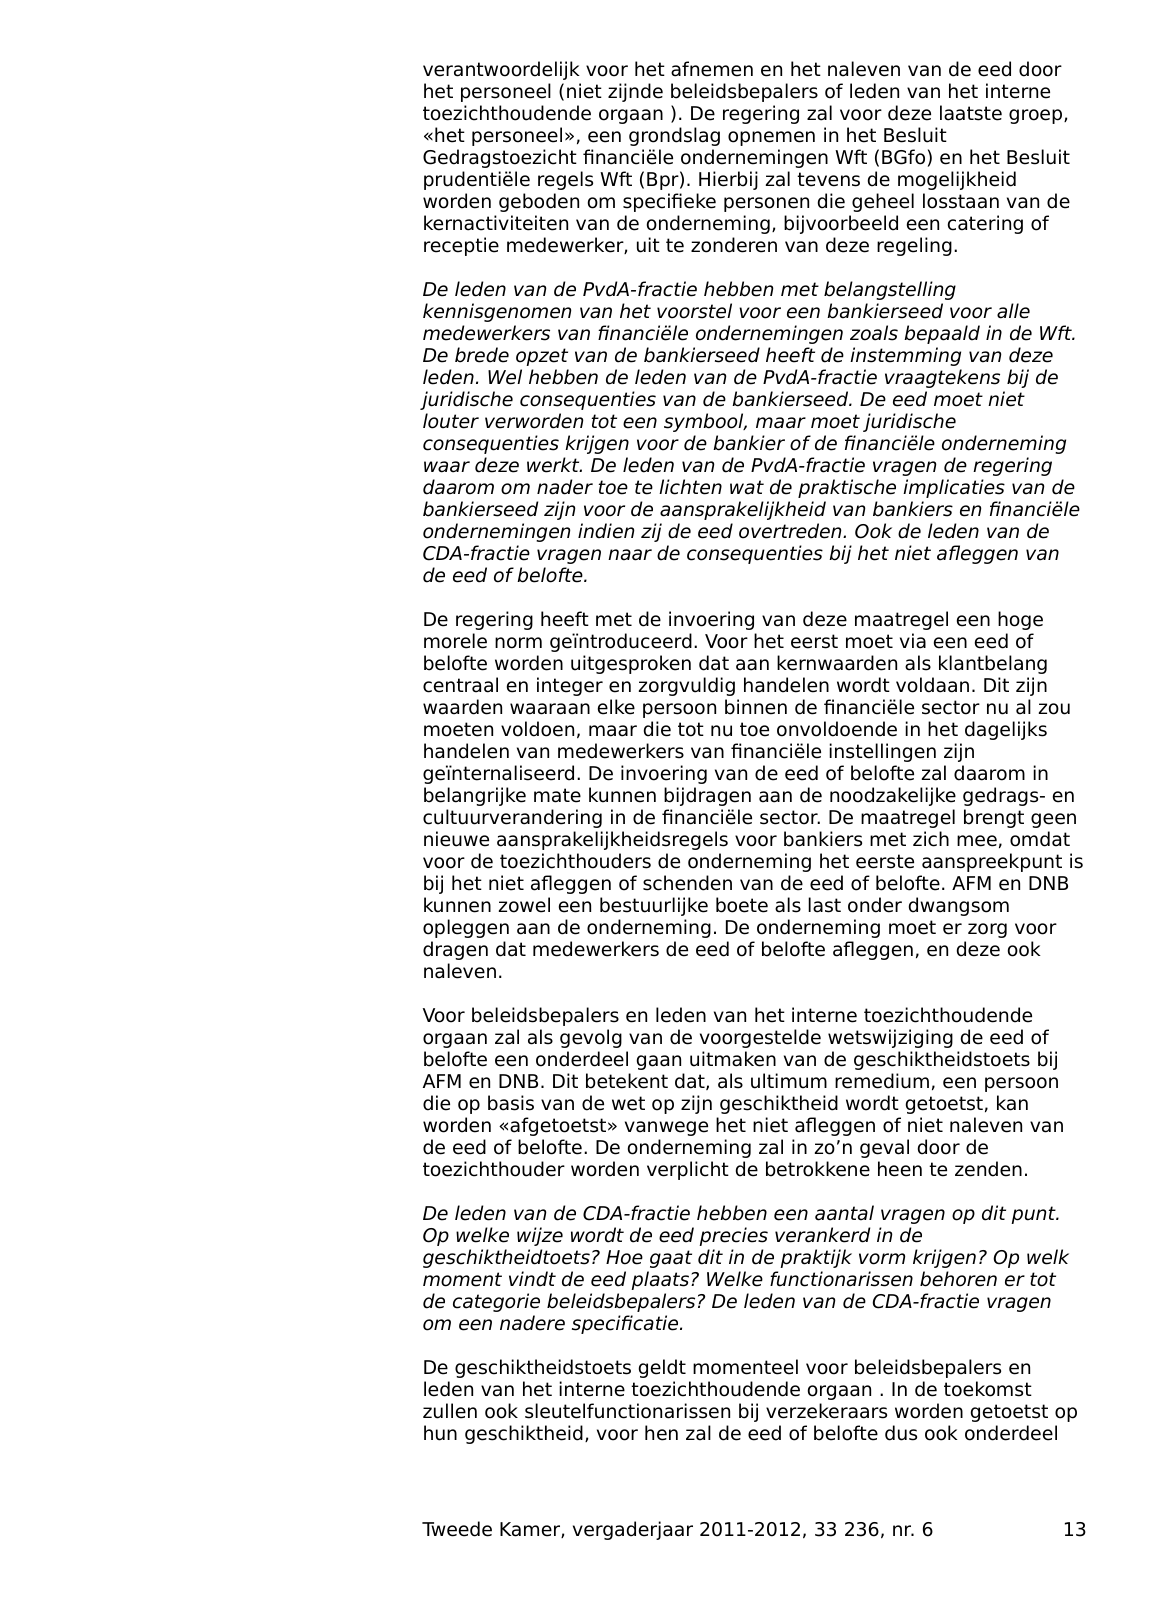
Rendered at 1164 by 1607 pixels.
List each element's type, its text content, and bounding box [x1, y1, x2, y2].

text De leden van de CDA-fractie hebben een aantal vragen op dit punt. Op welke wijze wordt de eed precies verankerd in de geschiktheidtoets? Hoe gaat dit in de praktijk vorm krijgen? Op welk moment vindt de eed plaats? Welke functionarissen behoren er tot de categorie beleidsbepalers? De leden van de CDA-fractie vragen om een nadere specificatie. [422, 1203, 1087, 1335]
text De geschiktheidstoets geldt momenteel voor beleidsbepalers en leden van het interne toezichthoudende orgaan . In de toekomst zullen ook sleutelfunctionarissen bij verzekeraars worden getoetst op hun geschiktheid, voor hen zal de eed of belofte dus ook onderdeel [422, 1357, 1087, 1445]
text Voor beleidsbepalers en leden van het interne toezichthoudende orgaan zal als gevolg van de voorgestelde wetswijziging de eed of belofte een onderdeel gaan uitmaken van de geschiktheidstoets bij AFM en DNB. Dit betekent dat, als ultimum remedium, een persoon die op basis van de wet op zijn geschiktheid wordt getoetst, kan worden «afgetoetst» vanwege het niet afleggen of niet naleven van de eed of belofte. De onderneming zal in zo’n geval door de toezichthouder worden verplicht de betrokkene heen te zenden. [422, 1005, 1087, 1181]
text De regering heeft met de invoering van deze maatregel een hoge morele norm geïntroduceerd. Voor het eerst moet via een eed of belofte worden uitgesproken dat aan kernwaarden als klantbelang centraal en integer en zorgvuldig handelen wordt voldaan. Dit zijn waarden waaraan elke persoon binnen de financiële sector nu al zou moeten voldoen, maar die tot nu toe onvoldoende in het dagelijks handelen van medewerkers van financiële instellingen zijn geïnternaliseerd. De invoering van de eed of belofte zal daarom in belangrijke mate kunnen bijdragen aan de noodzakelijke gedrags- en cultuurverandering in de financiële sector. De maatregel brengt geen nieuwe aansprakelijkheidsregels voor bankiers met zich mee, omdat voor de toezichthouders de onderneming het eerste aanspreekpunt is bij het niet afleggen of schenden van de eed of belofte. AFM en DNB kunnen zowel een bestuurlijke boete als last onder dwangsom opleggen aan de onderneming. De onderneming moet er zorg voor dragen dat medewerkers de eed of belofte afleggen, en deze ook naleven. [422, 609, 1087, 983]
text verantwoordelijk voor het afnemen en het naleven van de eed door het personeel (niet zijnde beleidsbepalers of leden van het interne toezichthoudende orgaan ). De regering zal voor deze laatste groep, «het personeel», een grondslag opnemen in het Besluit Gedragstoezicht financiële ondernemingen Wft (BGfo) en het Besluit prudentiële regels Wft (Bpr). Hierbij zal tevens de mogelijkheid worden geboden om specifieke personen die geheel losstaan van de kernactiviteiten van de onderneming, bijvoorbeeld een catering of receptie medewerker, uit te zonderen van deze regeling. [422, 59, 1087, 257]
text De leden van de PvdA-fractie hebben met belangstelling kennisgenomen van het voorstel voor een bankierseed voor alle medewerkers van financiële ondernemingen zoals bepaald in de Wft. De brede opzet van de bankierseed heeft de instemming van deze leden. Wel hebben de leden van de PvdA-fractie vraagtekens bij de juridische consequenties van de bankierseed. De eed moet niet louter verworden tot een symbool, maar moet juridische consequenties krijgen voor de bankier of de financiële onderneming waar deze werkt. De leden van de PvdA-fractie vragen de regering daarom om nader toe te lichten wat de praktische implicaties van de bankierseed zijn voor de aansprakelijkheid van bankiers en financiële ondernemingen indien zij de eed overtreden. Ook de leden van de CDA-fractie vragen naar de consequenties bij het niet afleggen van de eed of belofte. [422, 279, 1087, 587]
